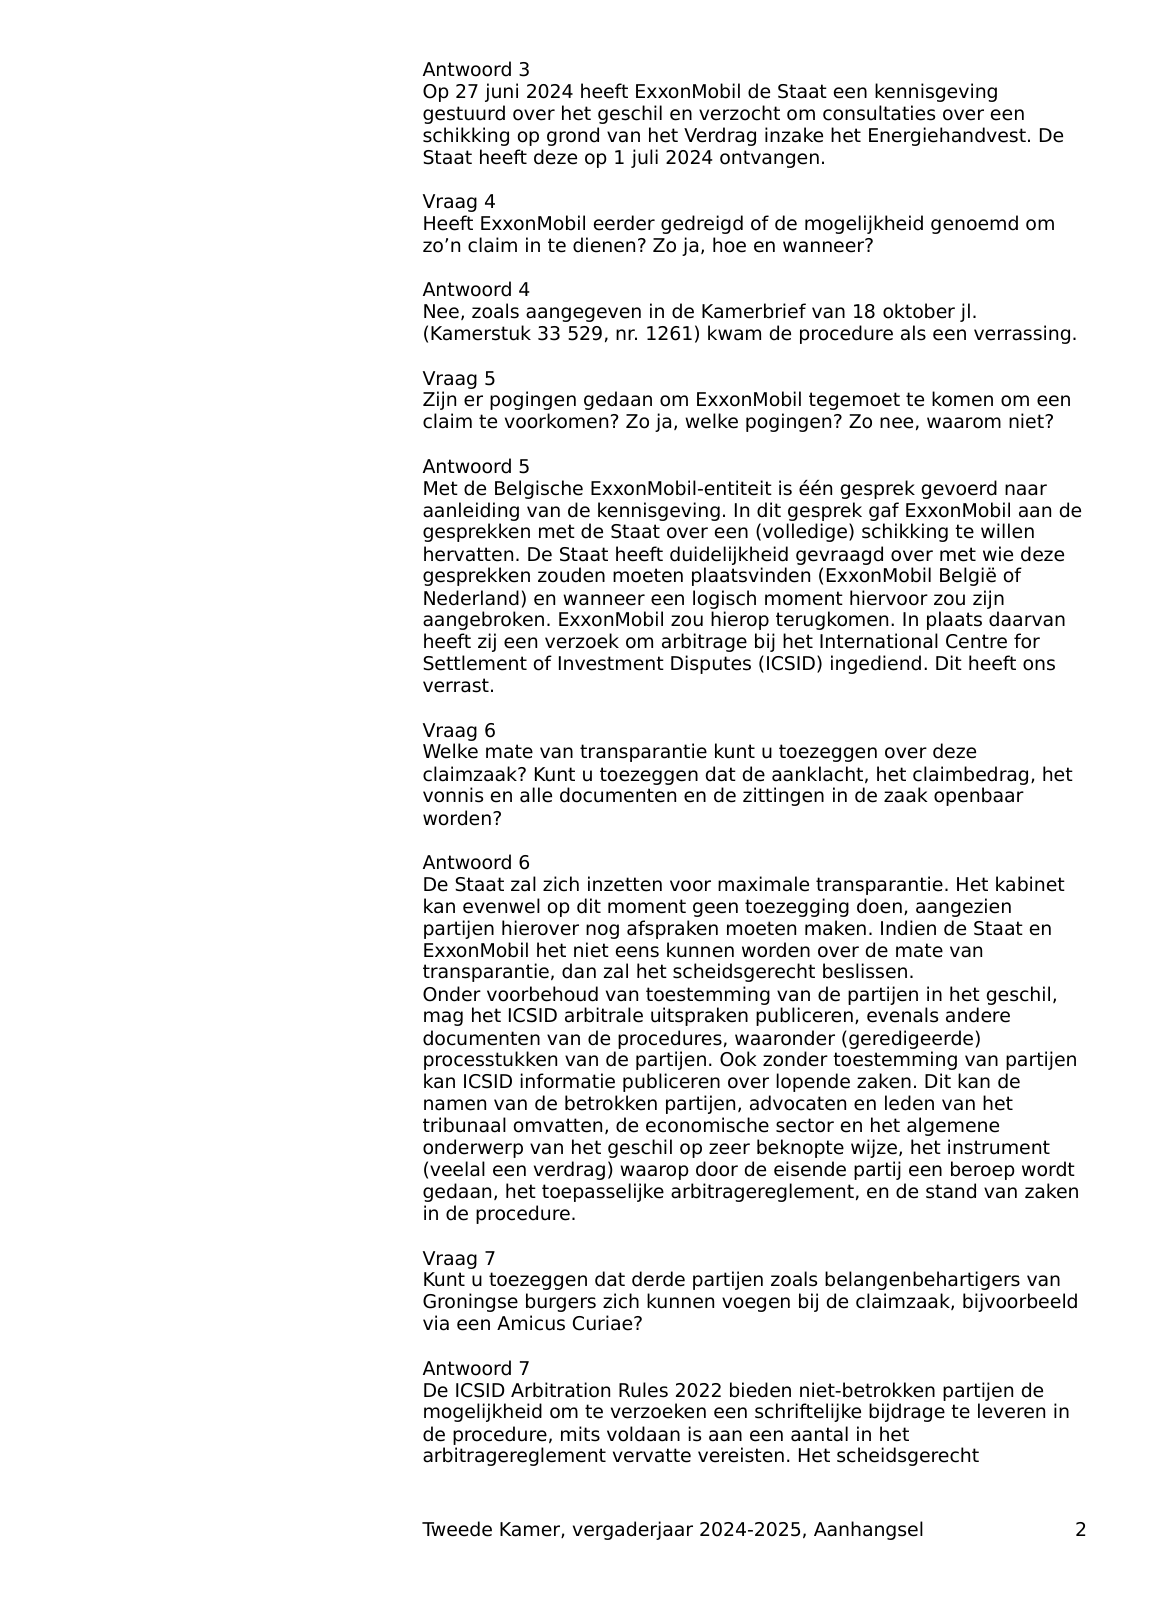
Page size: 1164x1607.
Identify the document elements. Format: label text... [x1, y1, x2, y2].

text Kunt u toezeggen dat derde partijen zoals belangenbehartigers van Groningse burgers zich kunnen voegen bij de claimzaak, bijvoorbeeld via een Amicus Curiae? [422, 1269, 1087, 1335]
text Antwoord 3 [422, 59, 1087, 81]
text Antwoord 5 [422, 456, 1087, 477]
text De Staat zal zich inzetten voor maximale transparantie. Het kabinet kan evenwel op dit moment geen toezegging doen, aangezien partijen hierover nog afspraken moeten maken. Indien de Staat en ExxonMobil het niet eens kunnen worden over de mate van transparantie, dan zal het scheidsgerecht beslissen. [422, 873, 1087, 983]
text Vraag 7 [422, 1247, 1087, 1269]
text Nee, zoals aangegeven in de Kamerbrief van 18 oktober jl. (Kamerstuk 33 529, nr. 1261) kwam de procedure als een verrassing. [422, 301, 1087, 345]
text Heeft ExxonMobil eerder gedreigd of de mogelijkheid genoemd om zo’n claim in te dienen? Zo ja, hoe en wanneer? [422, 213, 1087, 257]
text Vraag 4 [422, 191, 1087, 213]
text Op 27 juni 2024 heeft ExxonMobil de Staat een kennisgeving gestuurd over het geschil en verzocht om consultaties over een schikking op grond van het Verdrag inzake het Energiehandvest. De Staat heeft deze op 1 juli 2024 ontvangen. [422, 81, 1087, 169]
text Zijn er pogingen gedaan om ExxonMobil tegemoet te komen om een claim te voorkomen? Zo ja, welke pogingen? Zo nee, waarom niet? [422, 389, 1087, 433]
text Welke mate van transparantie kunt u toezeggen over deze claimzaak? Kunt u toezeggen dat de aanklacht, het claimbedrag, het vonnis en alle documenten en de zittingen in de zaak openbaar worden? [422, 741, 1087, 829]
text Vraag 6 [422, 719, 1087, 741]
text Antwoord 6 [422, 852, 1087, 873]
text Vraag 5 [422, 367, 1087, 389]
text Antwoord 7 [422, 1357, 1087, 1379]
text Onder voorbehoud van toestemming van de partijen in het geschil, mag het ICSID arbitrale uitspraken publiceren, evenals andere documenten van de procedures, waaronder (geredigeerde) processtukken van de partijen. Ook zonder toestemming van partijen kan ICSID informatie publiceren over lopende zaken. Dit kan de namen van de betrokken partijen, advocaten en leden van het tribunaal omvatten, de economische sector en het algemene onderwerp van het geschil op zeer beknopte wijze, het instrument (veelal een verdrag) waarop door de eisende partij een beroep wordt gedaan, het toepasselijke arbitragereglement, en de stand van zaken in de procedure. [422, 983, 1087, 1225]
text Met de Belgische ExxonMobil-entiteit is één gesprek gevoerd naar aanleiding van de kennisgeving. In dit gesprek gaf ExxonMobil aan de gesprekken met de Staat over een (volledige) schikking te willen hervatten. De Staat heeft duidelijkheid gevraagd over met wie deze gesprekken zouden moeten plaatsvinden (ExxonMobil België of Nederland) en wanneer een logisch moment hiervoor zou zijn aangebroken. ExxonMobil zou hierop terugkomen. In plaats daarvan heeft zij een verzoek om arbitrage bij het International Centre for Settlement of Investment Disputes (ICSID) ingediend. Dit heeft ons verrast. [422, 477, 1087, 697]
text De ICSID Arbitration Rules 2022 bieden niet-betrokken partijen de mogelijkheid om te verzoeken een schriftelijke bijdrage te leveren in de procedure, mits voldaan is aan een aantal in het arbitragereglement vervatte vereisten. Het scheidsgerecht [422, 1379, 1087, 1467]
text Antwoord 4 [422, 279, 1087, 301]
